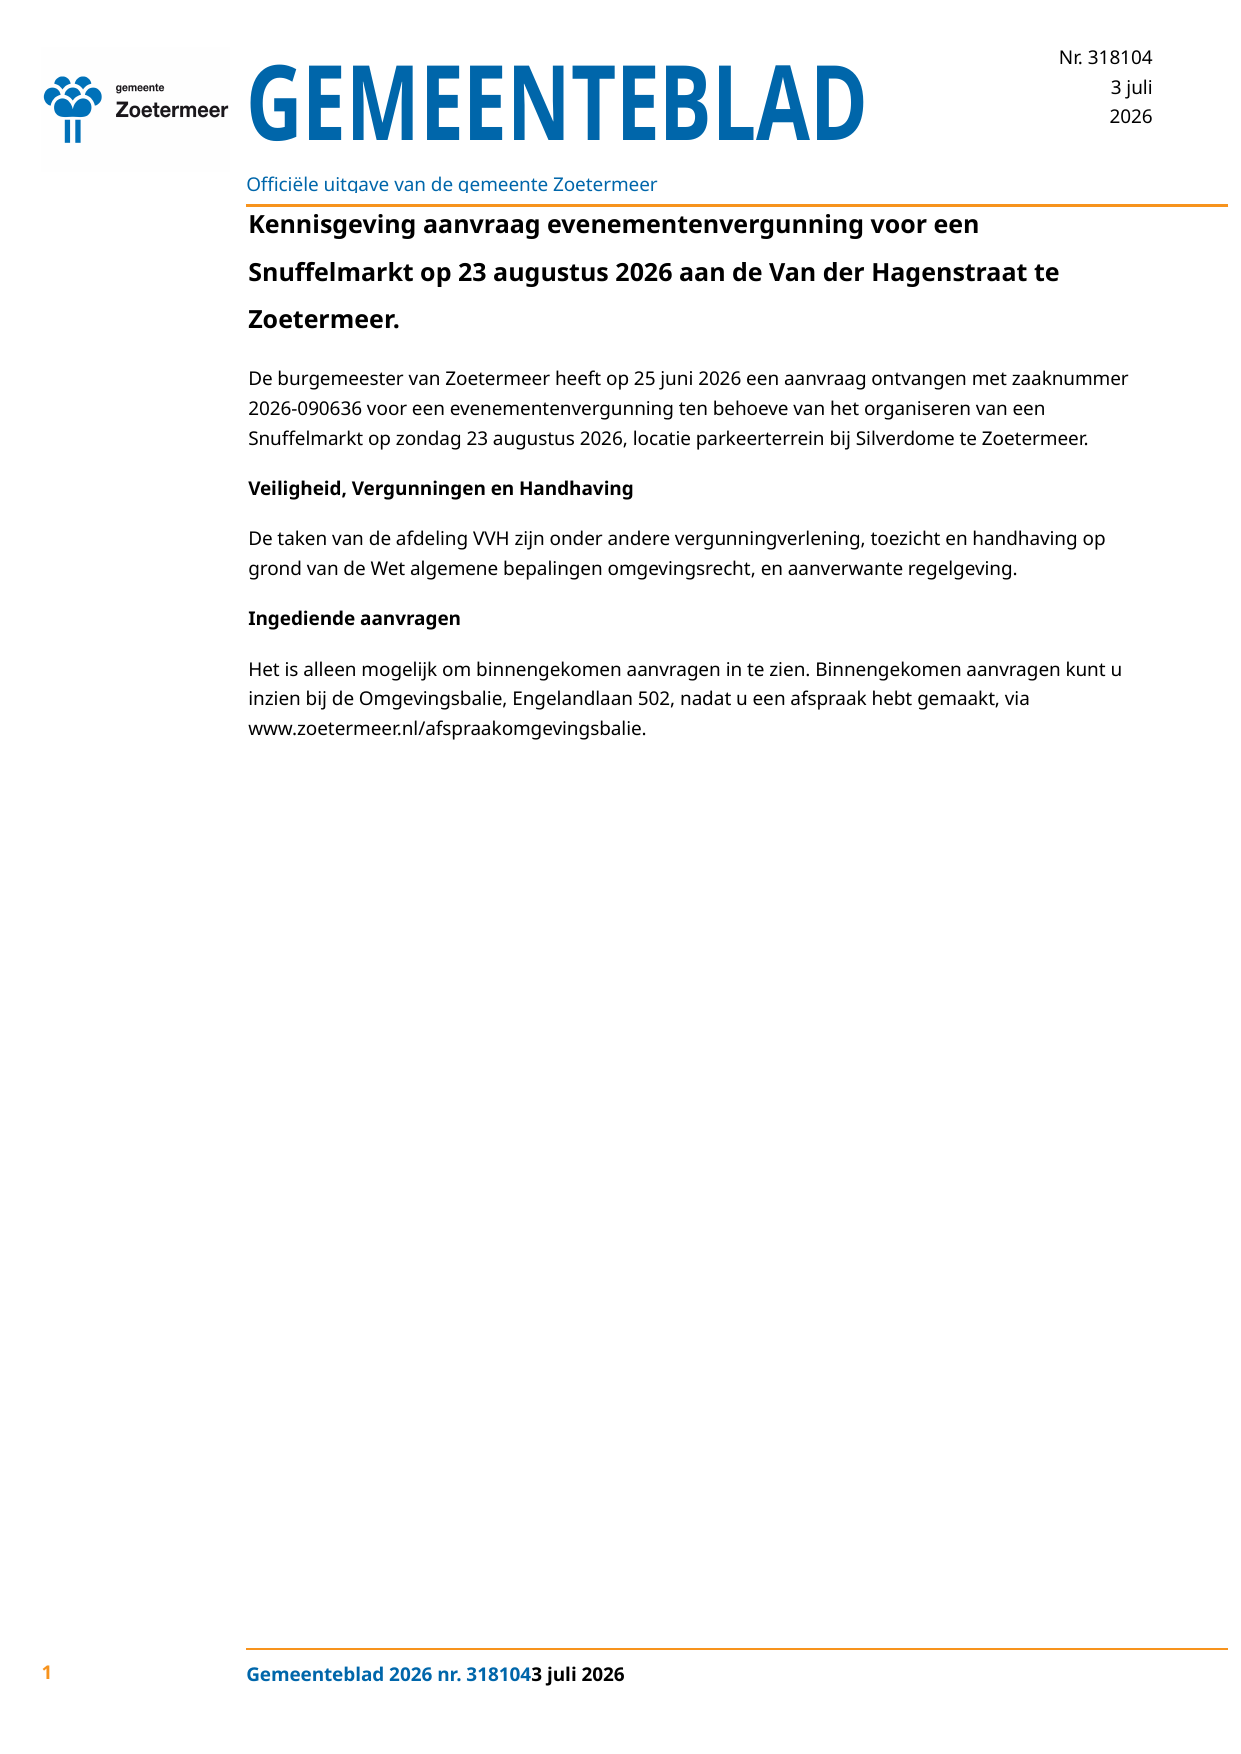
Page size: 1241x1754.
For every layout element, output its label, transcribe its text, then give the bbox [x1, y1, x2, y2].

text De taken van de afdeling VVH zijn onder andere vergunningverlening, toezicht en handhaving op grond van de Wet algemene bepalingen omgevingsrecht, en aanverwante regelgeving. [248, 526, 1152, 581]
text Het is alleen mogelijk om binnengekomen aanvragen in te zien. Binnengekomen aanvragen kunt u inzien bij de Omgevingsbalie, Engelandlaan 502, nadat u een afspraak hebt gemaakt, via www.zoetermeer.nl/afspraakomgevingsbalie. [248, 656, 1152, 741]
text Kennisgeving aanvraag evenementenvergunning voor een Snuffelmarkt op 23 augustus 2026 aan de Van der Hagenstraat te Zoetermeer. [248, 207, 1152, 336]
text Ingediende aanvragen [248, 606, 1152, 631]
picture [41, 47, 231, 172]
text De burgemeester van Zoetermeer heeft op 25 juni 2026 een aanvraag ontvangen met zaaknummer 2026-090636 voor een evenementenvergunning ten behoeve van het organiseren van een Snuffelmarkt op zondag 23 augustus 2026, locatie parkeerterrein bij Silverdome te Zoetermeer. [248, 366, 1152, 450]
text Veiligheid, Vergunningen en Handhaving [248, 475, 1152, 501]
